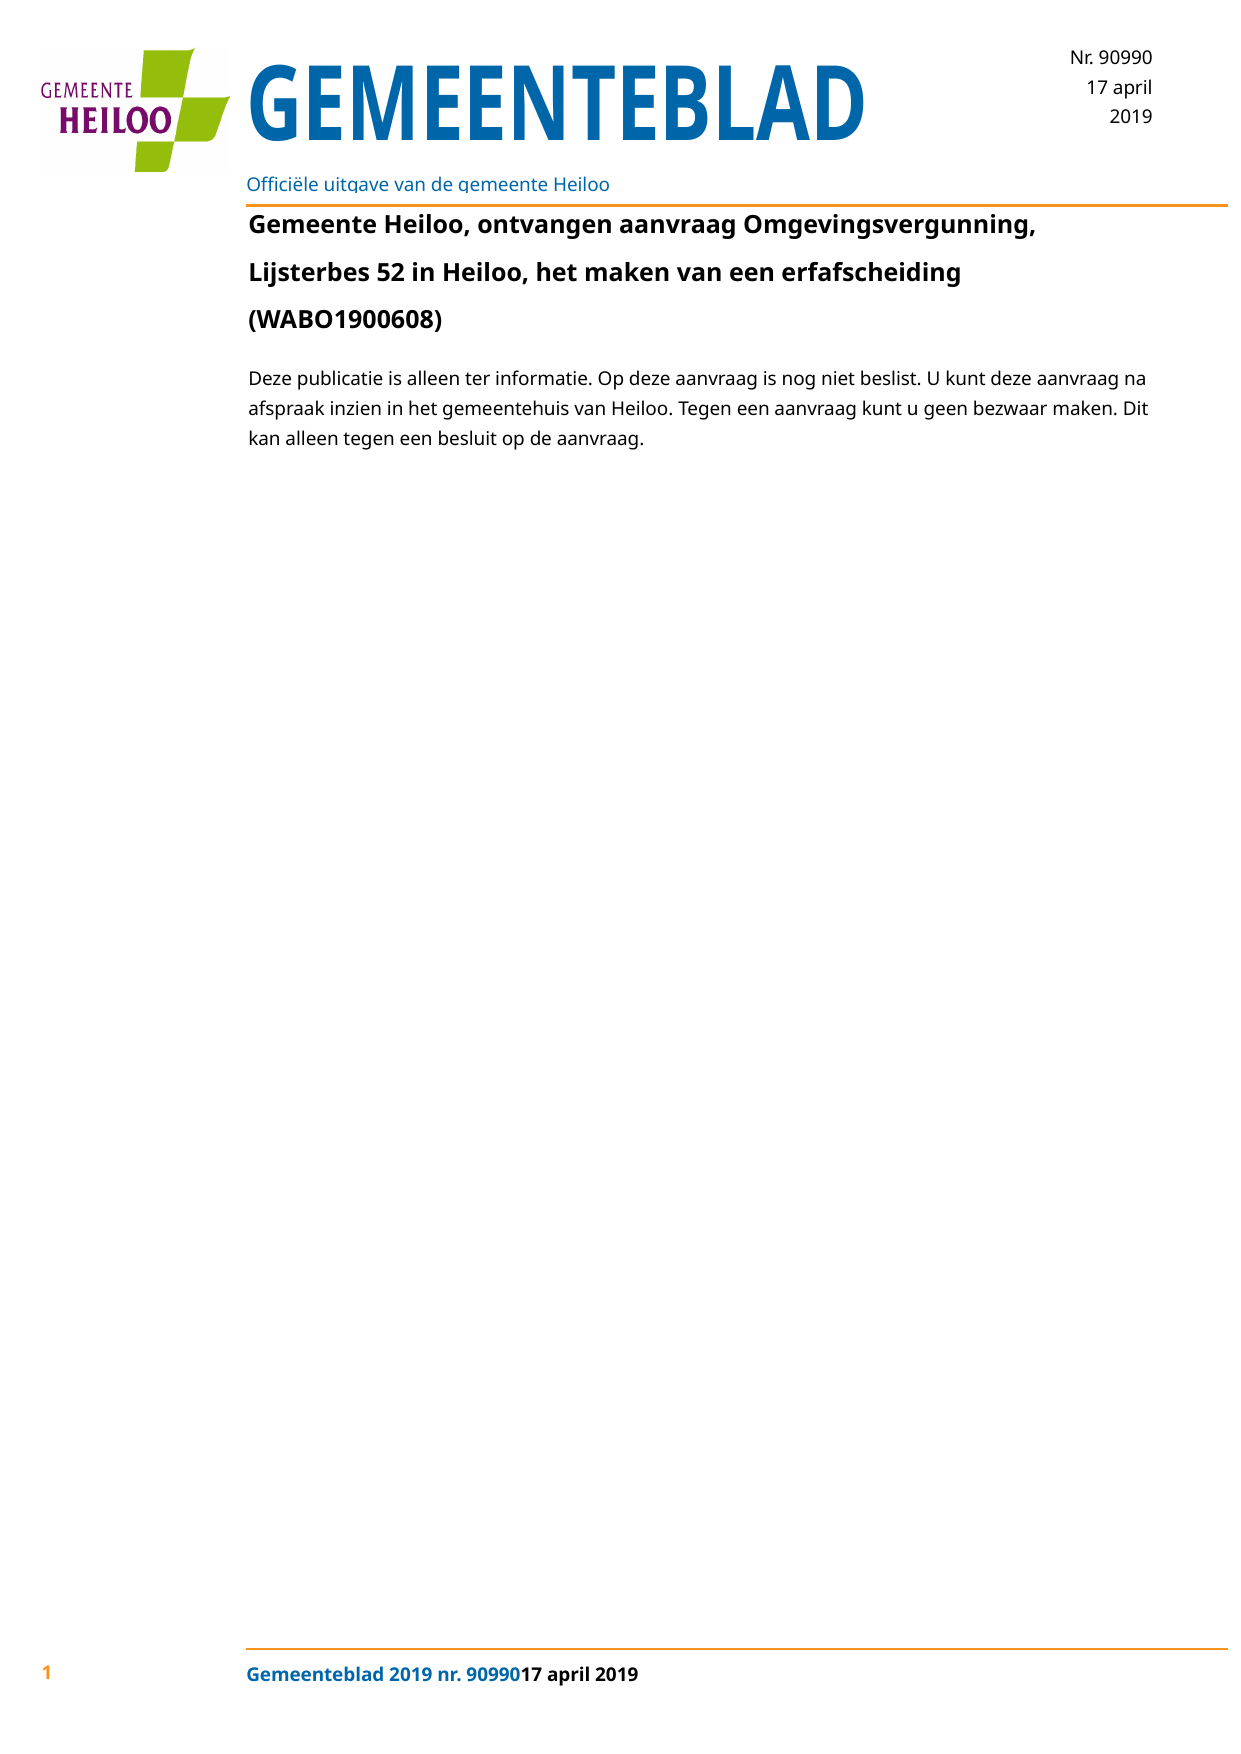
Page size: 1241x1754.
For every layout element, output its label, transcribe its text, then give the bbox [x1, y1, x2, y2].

text Gemeente Heiloo, ontvangen aanvraag Omgevingsvergunning, Lijsterbes 52 in Heiloo, het maken van een erfafscheiding (WABO1900608) [248, 207, 1152, 336]
picture [41, 47, 231, 172]
text Deze publicatie is alleen ter informatie. Op deze aanvraag is nog niet beslist. U kunt deze aanvraag na afspraak inzien in het gemeentehuis van Heiloo. Tegen een aanvraag kunt u geen bezwaar maken. Dit kan alleen tegen een besluit op de aanvraag. [248, 366, 1152, 450]
